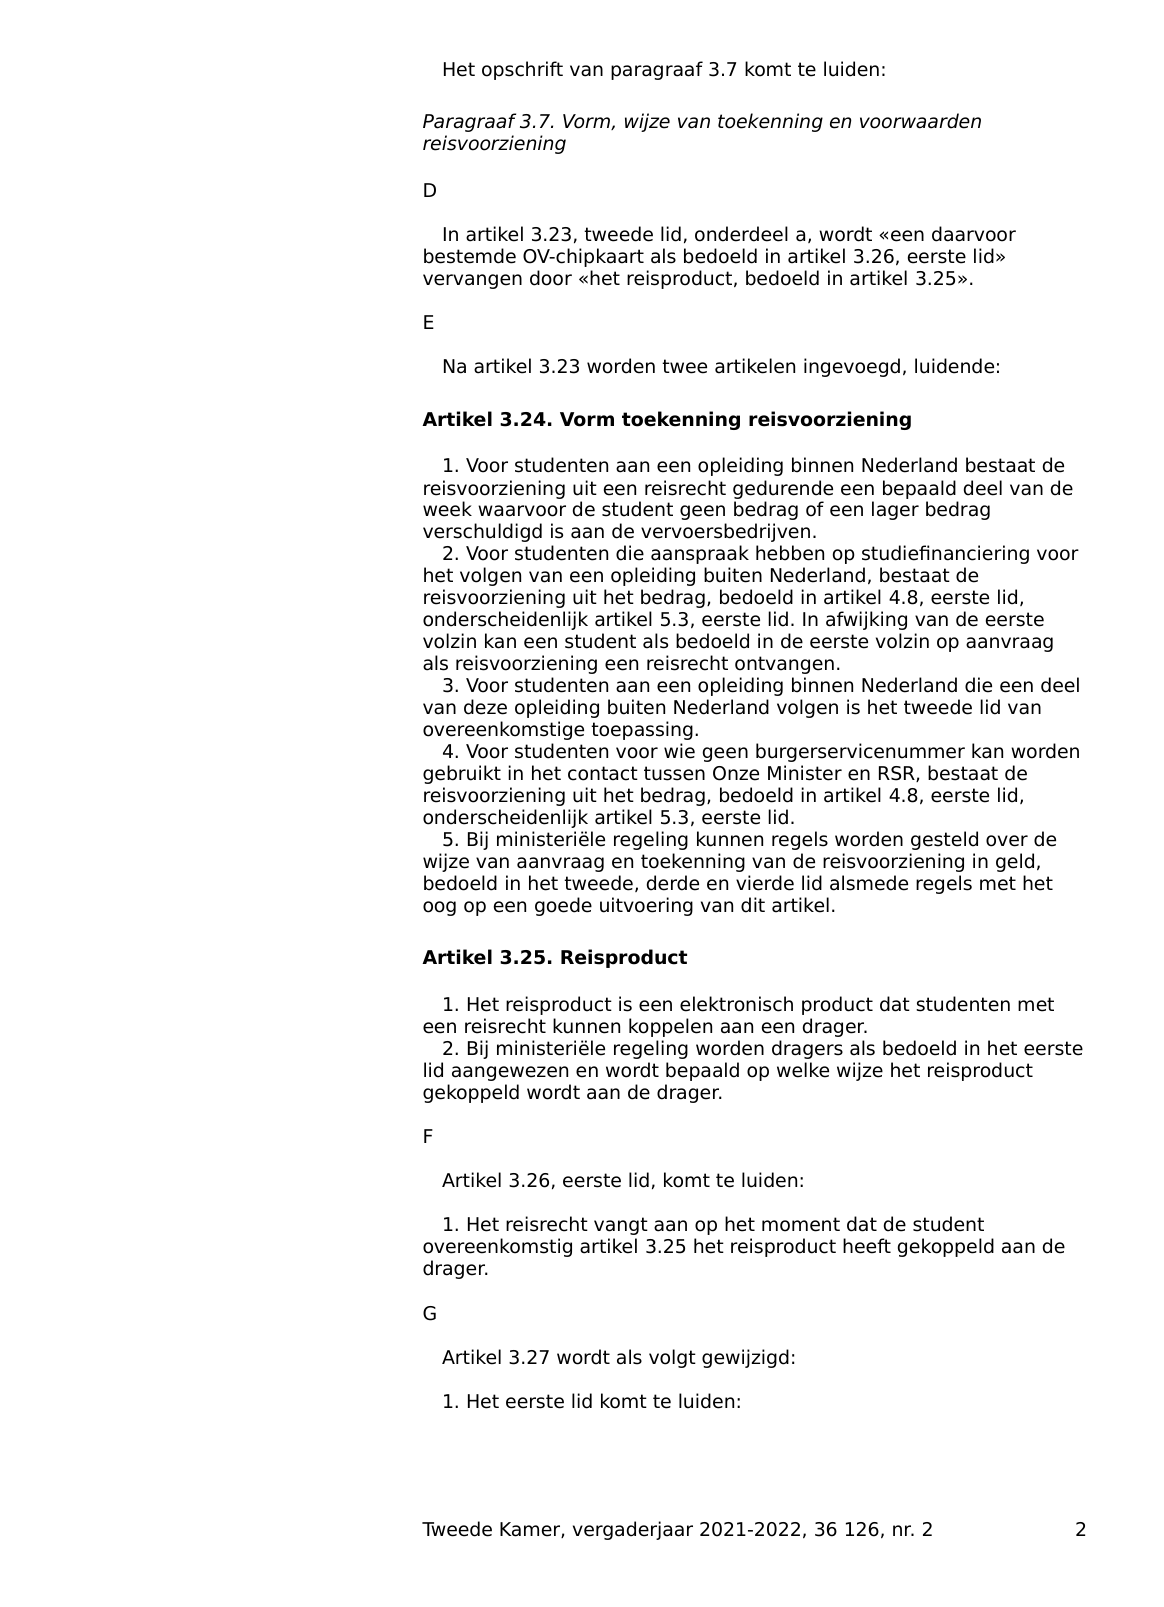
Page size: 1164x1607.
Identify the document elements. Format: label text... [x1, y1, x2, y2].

text 4. Voor studenten voor wie geen burgerservicenummer kan worden gebruikt in het contact tussen Onze Minister en RSR, bestaat de reisvoorziening uit het bedrag, bedoeld in artikel 4.8, eerste lid, onderscheidenlijk artikel 5.3, eerste lid. [422, 741, 1087, 829]
text 1. Het reisproduct is een elektronisch product dat studenten met een reisrecht kunnen koppelen aan een drager. [422, 994, 1087, 1038]
text F [422, 1126, 1087, 1148]
subtitle Artikel 3.24. Vorm toekenning reisvoorziening [422, 408, 1087, 430]
text E [422, 312, 1087, 334]
subtitle Artikel 3.25. Reisproduct [422, 947, 1087, 969]
text Na artikel 3.23 worden twee artikelen ingevoegd, luidende: [422, 356, 1087, 378]
text Artikel 3.26, eerste lid, komt te luiden: [422, 1170, 1087, 1192]
text 2. Bij ministeriële regeling worden dragers als bedoeld in het eerste lid aangewezen en wordt bepaald op welke wijze het reisproduct gekoppeld wordt aan de drager. [422, 1038, 1087, 1104]
text 1. Voor studenten aan een opleiding binnen Nederland bestaat de reisvoorziening uit een reisrecht gedurende een bepaald deel van de week waarvoor de student geen bedrag of een lager bedrag verschuldigd is aan de vervoersbedrijven. [422, 455, 1087, 543]
text 3. Voor studenten aan een opleiding binnen Nederland die een deel van deze opleiding buiten Nederland volgen is het tweede lid van overeenkomstige toepassing. [422, 675, 1087, 741]
text D [422, 180, 1087, 202]
text In artikel 3.23, tweede lid, onderdeel a, wordt «een daarvoor bestemde OV-chipkaart als bedoeld in artikel 3.26, eerste lid» vervangen door «het reisproduct, bedoeld in artikel 3.25». [422, 224, 1087, 290]
text 5. Bij ministeriële regeling kunnen regels worden gesteld over de wijze van aanvraag en toekenning van de reisvoorziening in geld, bedoeld in het tweede, derde en vierde lid alsmede regels met het oog op een goede uitvoering van dit artikel. [422, 829, 1087, 917]
text 2. Voor studenten die aanspraak hebben op studiefinanciering voor het volgen van een opleiding buiten Nederland, bestaat de reisvoorziening uit het bedrag, bedoeld in artikel 4.8, eerste lid, onderscheidenlijk artikel 5.3, eerste lid. In afwijking van de eerste volzin kan een student als bedoeld in de eerste volzin op aanvraag als reisvoorziening een reisrecht ontvangen. [422, 543, 1087, 675]
text 1. Het eerste lid komt te luiden: [422, 1391, 1087, 1413]
text G [422, 1302, 1087, 1324]
text 1. Het reisrecht vangt aan op het moment dat de student overeenkomstig artikel 3.25 het reisproduct heeft gekoppeld aan de drager. [422, 1214, 1087, 1280]
text Het opschrift van paragraaf 3.7 komt te luiden: [422, 59, 1087, 81]
subtitle Paragraaf 3.7. Vorm, wijze van toekenning en voorwaarden reisvoorziening [422, 111, 1087, 155]
text Artikel 3.27 wordt als volgt gewijzigd: [422, 1347, 1087, 1369]
